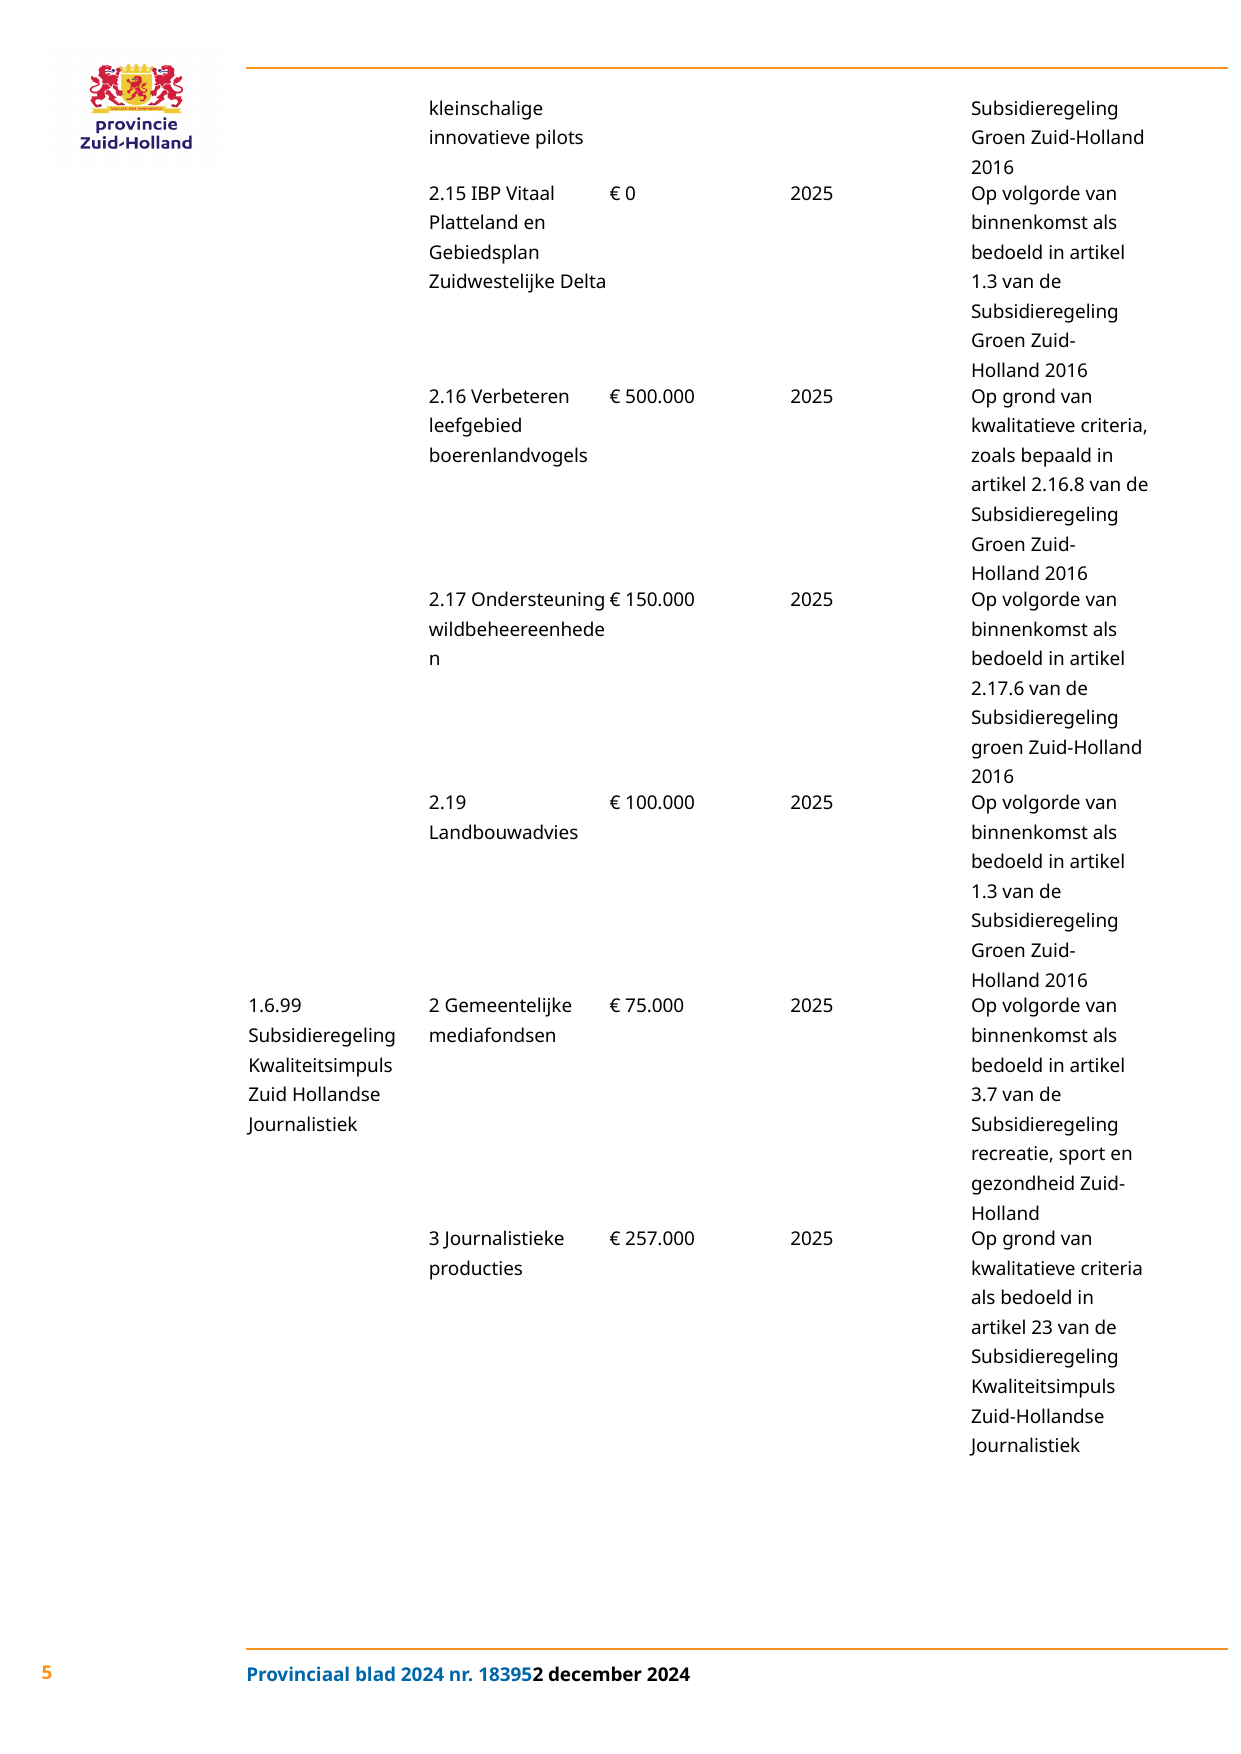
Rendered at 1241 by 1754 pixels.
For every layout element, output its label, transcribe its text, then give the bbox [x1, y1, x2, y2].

table_cell Op grond van kwalitatieve criteria, zoals bepaald in artikel 2.16.8 van de Subsidieregeling Groen Zuid- Holland 2016 [971, 383, 1152, 586]
picture [41, 47, 231, 172]
table_cell 3 Journalistieke producties [429, 1225, 609, 1458]
table_cell € 0 [609, 180, 790, 383]
table_cell € 75.000 [609, 993, 790, 1225]
table_cell € 150.000 [609, 586, 790, 789]
table_cell [609, 95, 790, 180]
table_cell Op volgorde van binnenkomst als bedoeld in artikel 1.3 van de Subsidieregeling Groen Zuid- Holland 2016 [971, 180, 1152, 383]
table_cell 2025 [790, 993, 971, 1225]
table_cell 2025 [790, 383, 971, 586]
table_cell € 257.000 [609, 1225, 790, 1458]
table_cell Subsidieregeling Groen Zuid-Holland 2016 [971, 95, 1152, 180]
table_cell kleinschalige innovatieve pilots [429, 95, 609, 180]
table_cell [248, 180, 429, 383]
table_cell Op grond van kwalitatieve criteria als bedoeld in artikel 23 van de Subsidieregeling Kwaliteitsimpuls Zuid-Hollandse Journalistiek [971, 1225, 1152, 1458]
table_cell 2.16 Verbeteren leefgebied boerenlandvogels [429, 383, 609, 586]
table_cell € 500.000 [609, 383, 790, 586]
table_cell Op volgorde van binnenkomst als bedoeld in artikel 2.17.6 van de Subsidieregeling groen Zuid-Holland 2016 [971, 586, 1152, 789]
table_cell 2.17 Ondersteuning wildbeheereenheden [429, 586, 609, 789]
table_cell 2025 [790, 789, 971, 993]
table_cell 2.19 Landbouwadvies [429, 789, 609, 993]
table_cell 2025 [790, 1225, 971, 1458]
table_cell 2025 [790, 180, 971, 383]
table_cell [248, 586, 429, 789]
table_cell 1.6.99 Subsidieregeling Kwaliteitsimpuls Zuid Hollandse Journalistiek [248, 993, 429, 1225]
table_cell [248, 383, 429, 586]
table_cell € 100.000 [609, 789, 790, 993]
table_cell [248, 1225, 429, 1458]
table_cell Op volgorde van binnenkomst als bedoeld in artikel 3.7 van de Subsidieregeling recreatie, sport en gezondheid Zuid-Holland [971, 993, 1152, 1225]
table_cell 2025 [790, 586, 971, 789]
table_cell [790, 95, 971, 180]
table_cell [248, 789, 429, 993]
table_cell 2 Gemeentelijke mediafondsen [429, 993, 609, 1225]
table_cell Op volgorde van binnenkomst als bedoeld in artikel 1.3 van de Subsidieregeling Groen Zuid- Holland 2016 [971, 789, 1152, 993]
table_cell 2.15 IBP Vitaal Platteland en Gebiedsplan Zuidwestelijke Delta [429, 180, 609, 383]
table_cell [248, 95, 429, 180]
